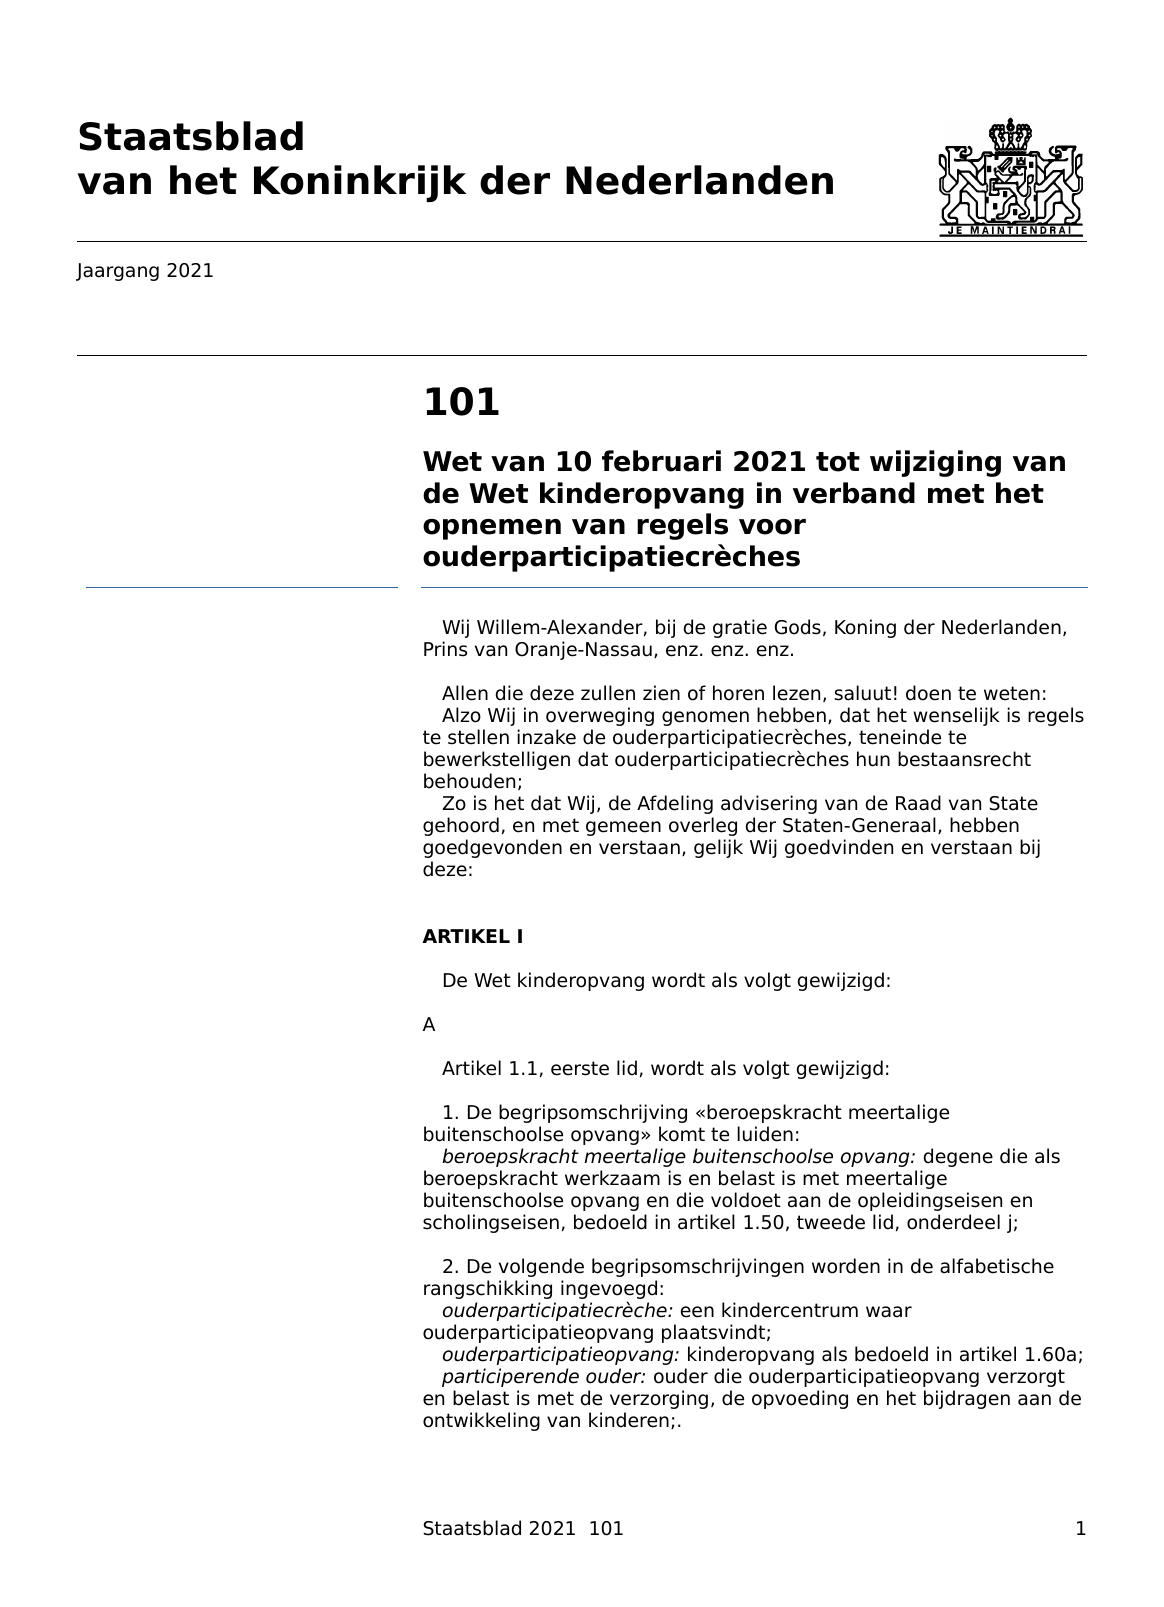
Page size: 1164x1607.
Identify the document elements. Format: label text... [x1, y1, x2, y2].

text ouderparticipatieopvang: kinderopvang als bedoeld in artikel 1.60a; [422, 1344, 1087, 1366]
text De Wet kinderopvang wordt als volgt gewijzigd: [422, 970, 1087, 992]
table_cell Jaargang 2021 [77, 242, 1087, 355]
subtitle ARTIKEL I [422, 926, 1087, 947]
text Alzo Wij in overweging genomen hebben, dat het wenselijk is regels te stellen inzake de ouderparticipatiecrèches, teneinde te bewerkstelligen dat ouderparticipatiecrèches hun bestaansrecht behouden; [422, 705, 1087, 793]
text participerende ouder: ouder die ouderparticipatieopvang verzorgt en belast is met de verzorging, de opvoeding en het bijdragen aan de ontwikkeling van kinderen;. [422, 1366, 1087, 1432]
text Wet van 10 februari 2021 tot wijziging van de Wet kinderopvang in verband met het opnemen van regels voor ouderparticipatiecrèches [422, 447, 1087, 573]
picture [936, 115, 1087, 240]
table_header Staatsblad van het Koninkrijk der Nederlanden [77, 100, 886, 241]
text Allen die deze zullen zien of horen lezen, saluut! doen te weten: [422, 683, 1087, 705]
text Wij Willem-Alexander, bij de gratie Gods, Koning der Nederlanden, Prins van Oranje-Nassau, enz. enz. enz. [422, 617, 1087, 661]
text A [422, 1014, 1087, 1036]
table_header [886, 100, 1087, 241]
subtitle 101 [422, 381, 1087, 424]
text 1. De begripsomschrijving «beroepskracht meertalige buitenschoolse opvang» komt te luiden: [422, 1102, 1087, 1146]
text 2. De volgende begripsomschrijvingen worden in de alfabetische rangschikking ingevoegd: [422, 1256, 1087, 1300]
text Artikel 1.1, eerste lid, wordt als volgt gewijzigd: [422, 1058, 1087, 1080]
text ouderparticipatiecrèche: een kindercentrum waar ouderparticipatieopvang plaatsvindt; [422, 1300, 1087, 1344]
text Zo is het dat Wij, de Afdeling advisering van de Raad van State gehoord, en met gemeen overleg der Staten-Generaal, hebben goedgevonden en verstaan, gelijk Wij goedvinden en verstaan bij deze: [422, 793, 1087, 881]
text beroepskracht meertalige buitenschoolse opvang: degene die als beroepskracht werkzaam is en belast is met meertalige buitenschoolse opvang en die voldoet aan de opleidingseisen en scholingseisen, bedoeld in artikel 1.50, tweede lid, onderdeel j; [422, 1146, 1087, 1234]
